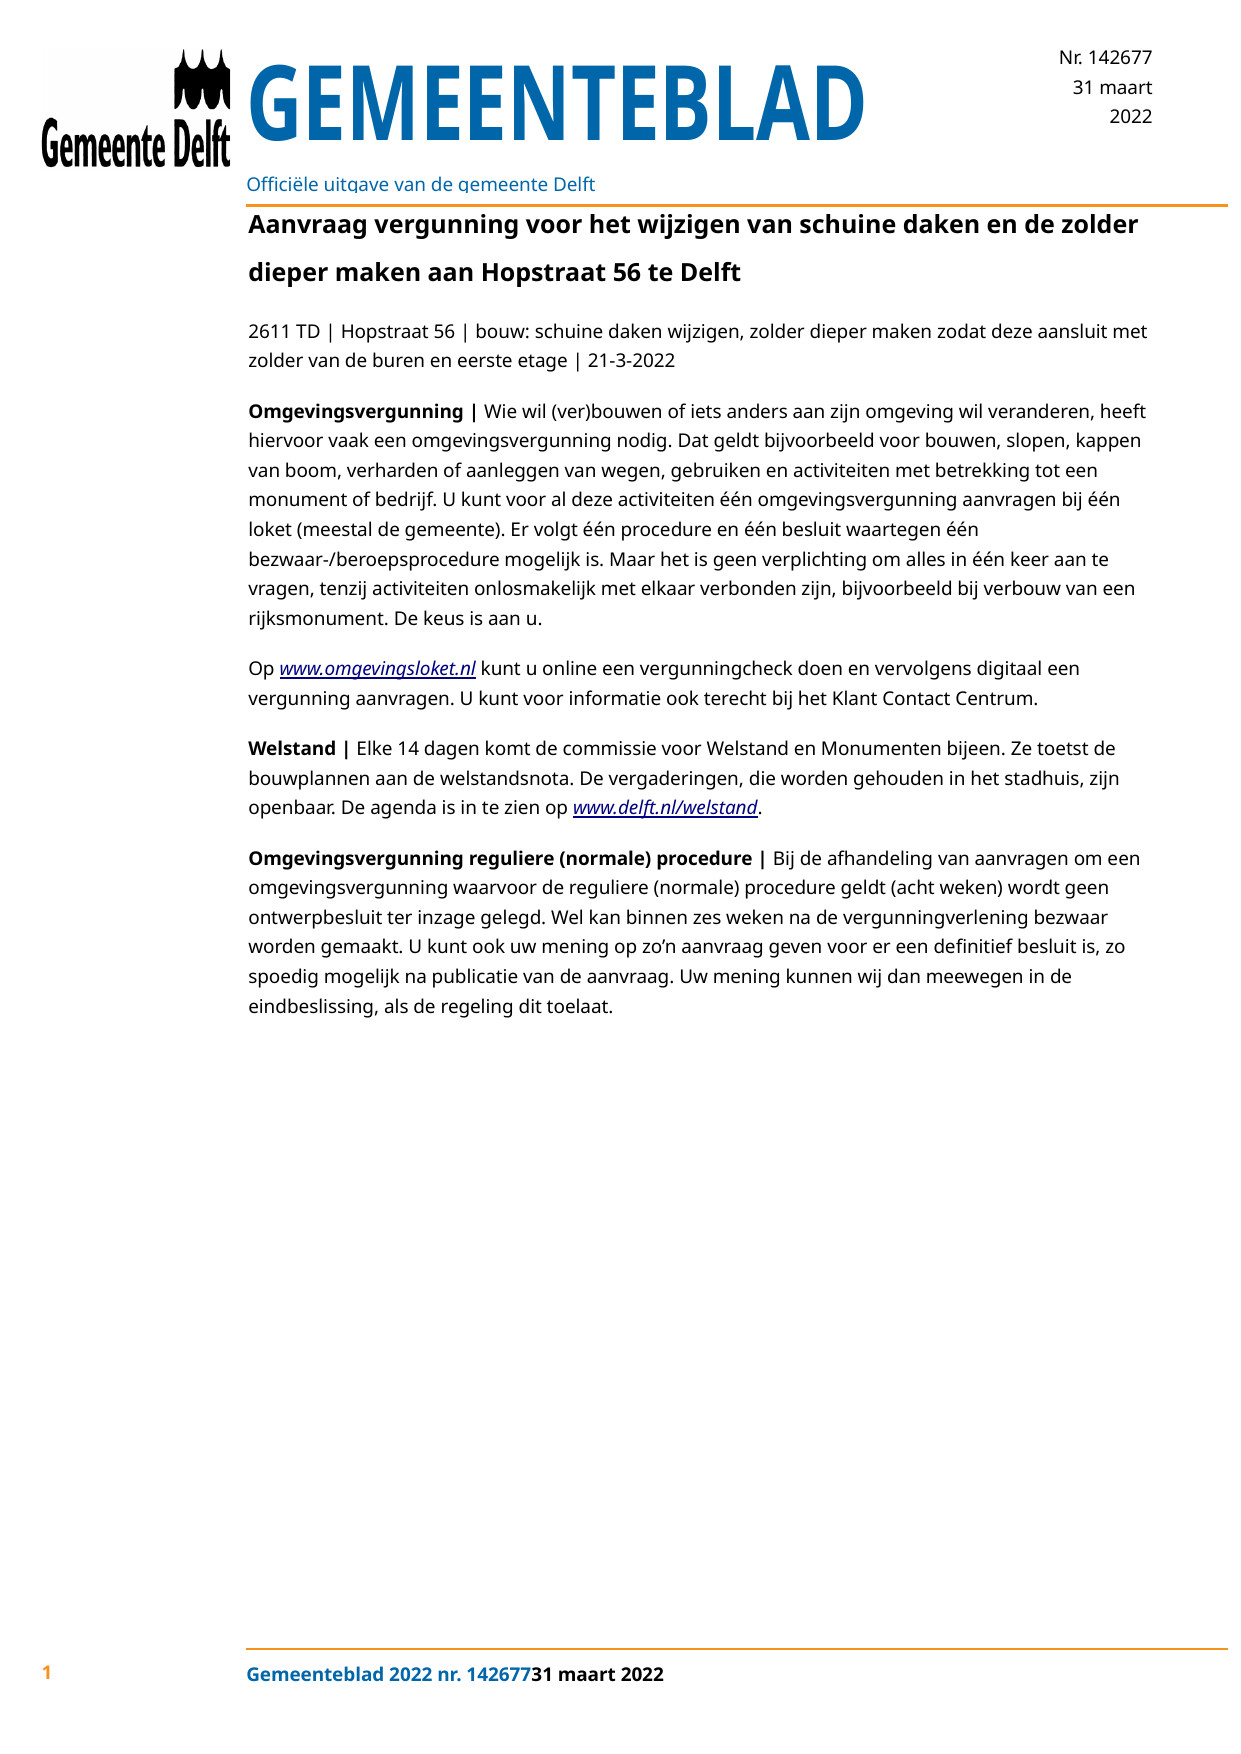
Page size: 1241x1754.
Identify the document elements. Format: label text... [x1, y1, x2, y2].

text Omgevingsvergunning | Wie wil (ver)bouwen of iets anders aan zijn omgeving wil veranderen, heeft hiervoor vaak een omgevingsvergunning nodig. Dat geldt bijvoorbeeld voor bouwen, slopen, kappen van boom, verharden of aanleggen van wegen, gebruiken en activiteiten met betrekking tot een monument of bedrijf. U kunt voor al deze activiteiten één omgevingsvergunning aanvragen bij één loket (meestal de gemeente). Er volgt één procedure en één besluit waartegen één bezwaar-/beroepsprocedure mogelijk is. Maar het is geen verplichting om alles in één keer aan te vragen, tenzij activiteiten onlosmakelijk met elkaar verbonden zijn, bijvoorbeeld bij verbouw van een rijksmonument. De keus is aan u. [248, 398, 1152, 631]
text Op www.omgevingsloket.nl kunt u online een vergunningcheck doen en vervolgens digitaal een vergunning aanvragen. U kunt voor informatie ook terecht bij het Klant Contact Centrum. [248, 655, 1152, 711]
text Welstand | Elke 14 dagen komt de commissie voor Welstand en Monumenten bijeen. Ze toetst de bouwplannen aan de welstandsnota. De vergaderingen, die worden gehouden in het stadhuis, zijn openbaar. De agenda is in te zien op www.delft.nl/welstand. [248, 735, 1152, 820]
picture [41, 47, 231, 172]
text Omgevingsvergunning reguliere (normale) procedure | Bij de afhandeling van aanvragen om een omgevingsvergunning waarvoor de reguliere (normale) procedure geldt (acht weken) wordt geen ontwerpbesluit ter inzage gelegd. Wel kan binnen zes weken na de vergunningverlening bezwaar worden gemaakt. U kunt ook uw mening op zo’n aanvraag geven voor er een definitief besluit is, zo spoedig mogelijk na publicatie van de aanvraag. Uw mening kunnen wij dan meewegen in de eindbeslissing, als de regeling dit toelaat. [248, 845, 1152, 1019]
text Aanvraag vergunning voor het wijzigen van schuine daken en de zolder dieper maken aan Hopstraat 56 te Delft [248, 207, 1152, 288]
text 2611 TD | Hopstraat 56 | bouw: schuine daken wijzigen, zolder dieper maken zodat deze aansluit met zolder van de buren en eerste etage | 21-3-2022 [248, 318, 1152, 373]
